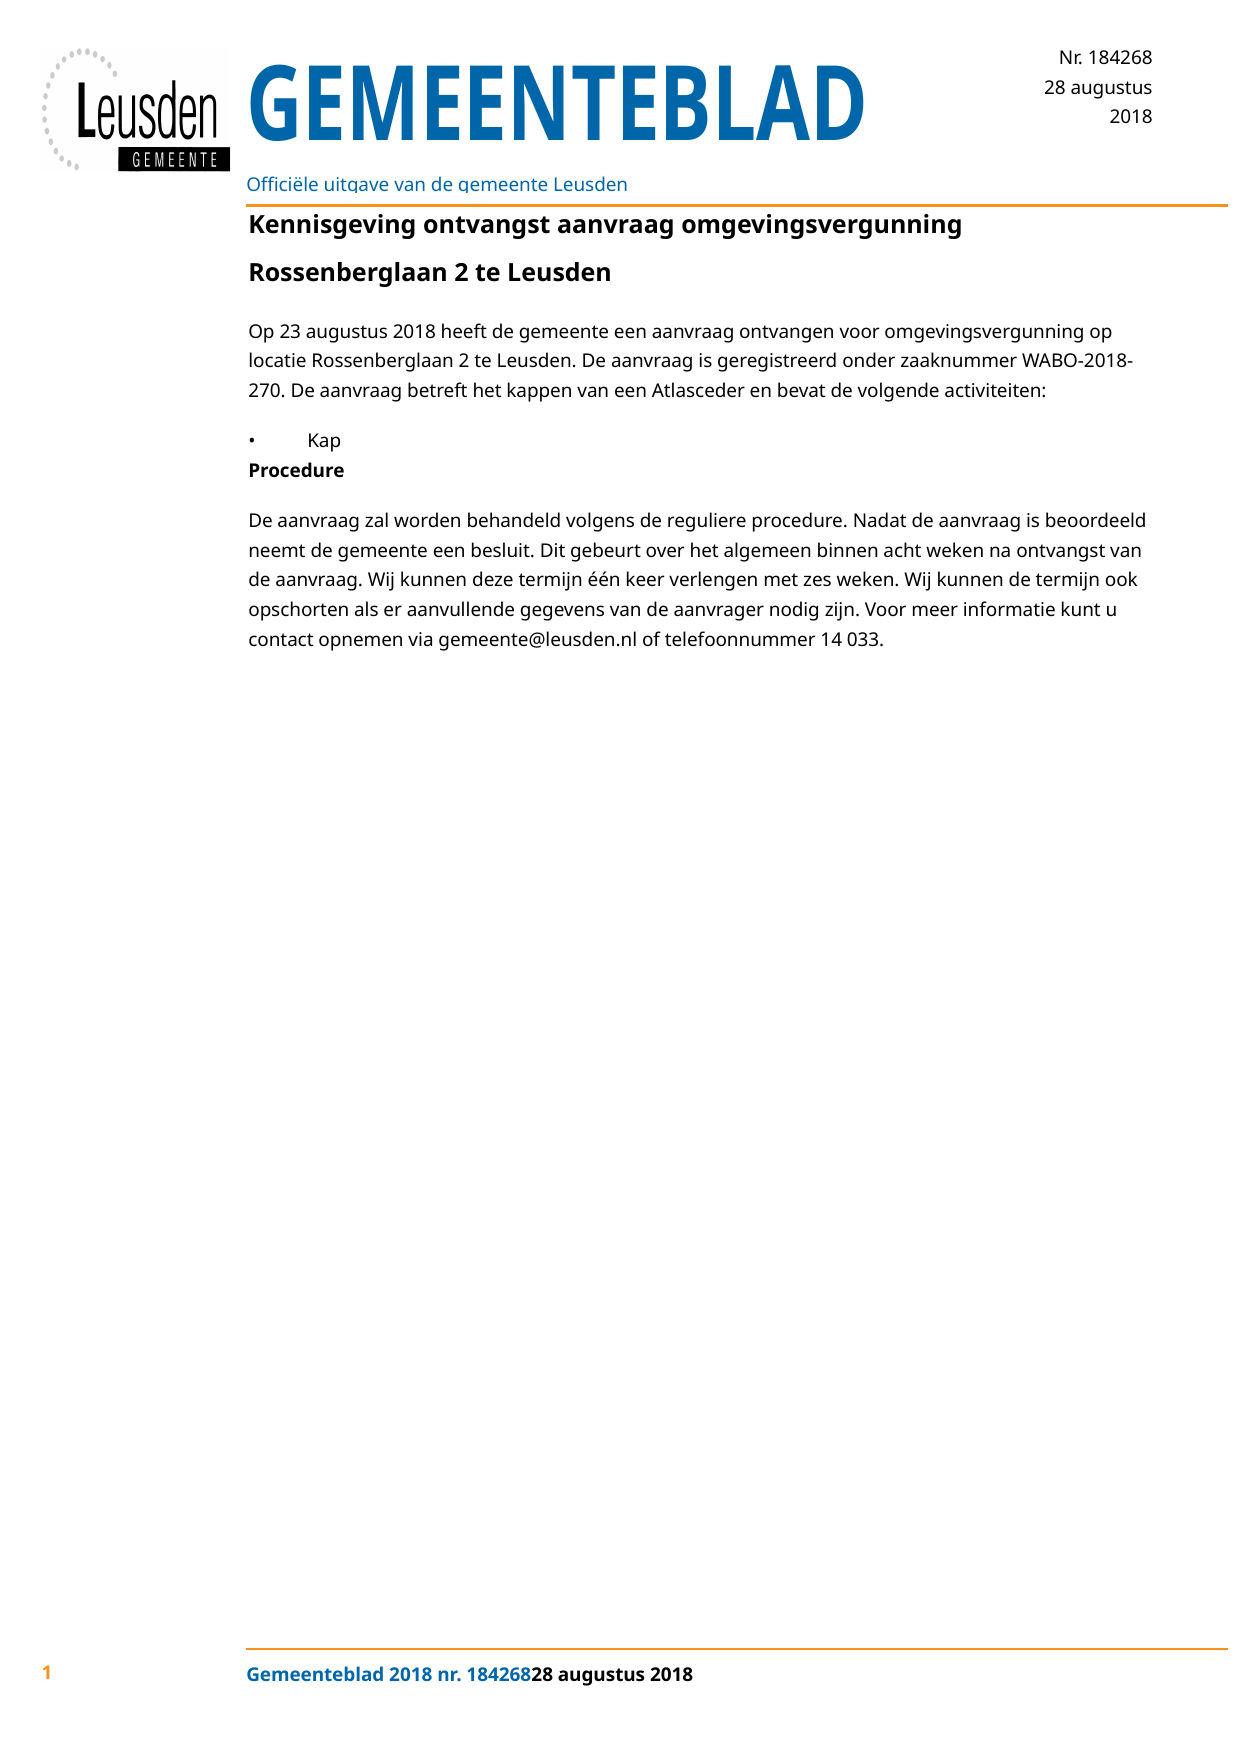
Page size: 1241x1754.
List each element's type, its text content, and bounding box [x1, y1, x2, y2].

picture [41, 47, 231, 172]
text De aanvraag zal worden behandeld volgens de reguliere procedure. Nadat de aanvraag is beoordeeld neemt de gemeente een besluit. Dit gebeurt over het algemeen binnen acht weken na ontvangst van de aanvraag. Wij kunnen deze termijn één keer verlengen met zes weken. Wij kunnen de termijn ook opschorten als er aanvullende gegevens van de aanvrager nodig zijn. Voor meer informatie kunt u contact opnemen via gemeente@leusden.nl of telefoonnummer 14 033. [248, 507, 1152, 652]
list Kap [248, 427, 1152, 453]
text Op 23 augustus 2018 heeft de gemeente een aanvraag ontvangen voor omgevingsvergunning op locatie Rossenberglaan 2 te Leusden. De aanvraag is geregistreerd onder zaaknummer WABO-2018-270. De aanvraag betreft het kappen van een Atlasceder en bevat de volgende activiteiten: [248, 318, 1152, 403]
text Kennisgeving ontvangst aanvraag omgevingsvergunning Rossenberglaan 2 te Leusden [248, 207, 1152, 288]
text Procedure [248, 457, 1152, 483]
